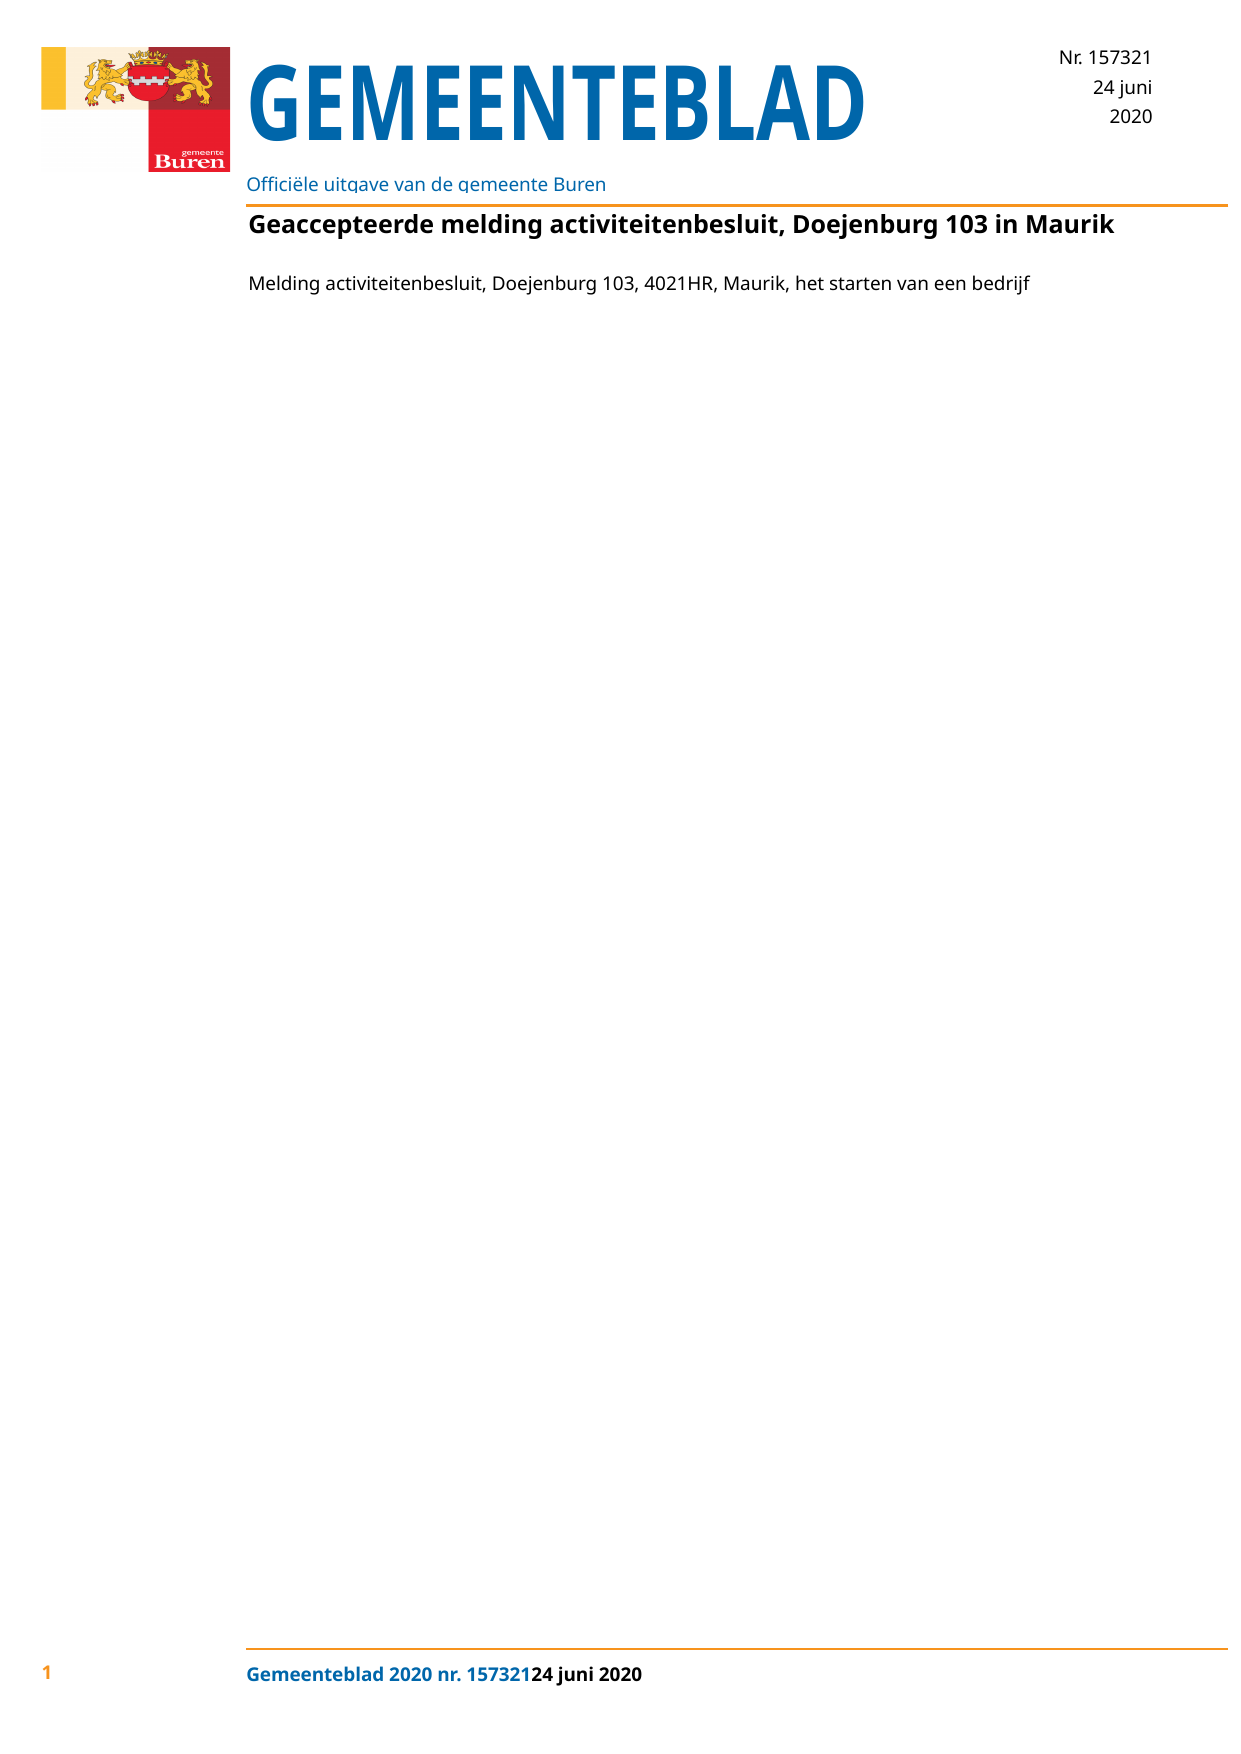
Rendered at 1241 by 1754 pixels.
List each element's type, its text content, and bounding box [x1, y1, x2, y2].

text Melding activiteitenbesluit, Doejenburg 103, 4021HR, Maurik, het starten van een bedrijf [248, 270, 1152, 296]
picture [41, 47, 231, 172]
text Geaccepteerde melding activiteitenbesluit, Doejenburg 103 in Maurik [248, 207, 1152, 241]
